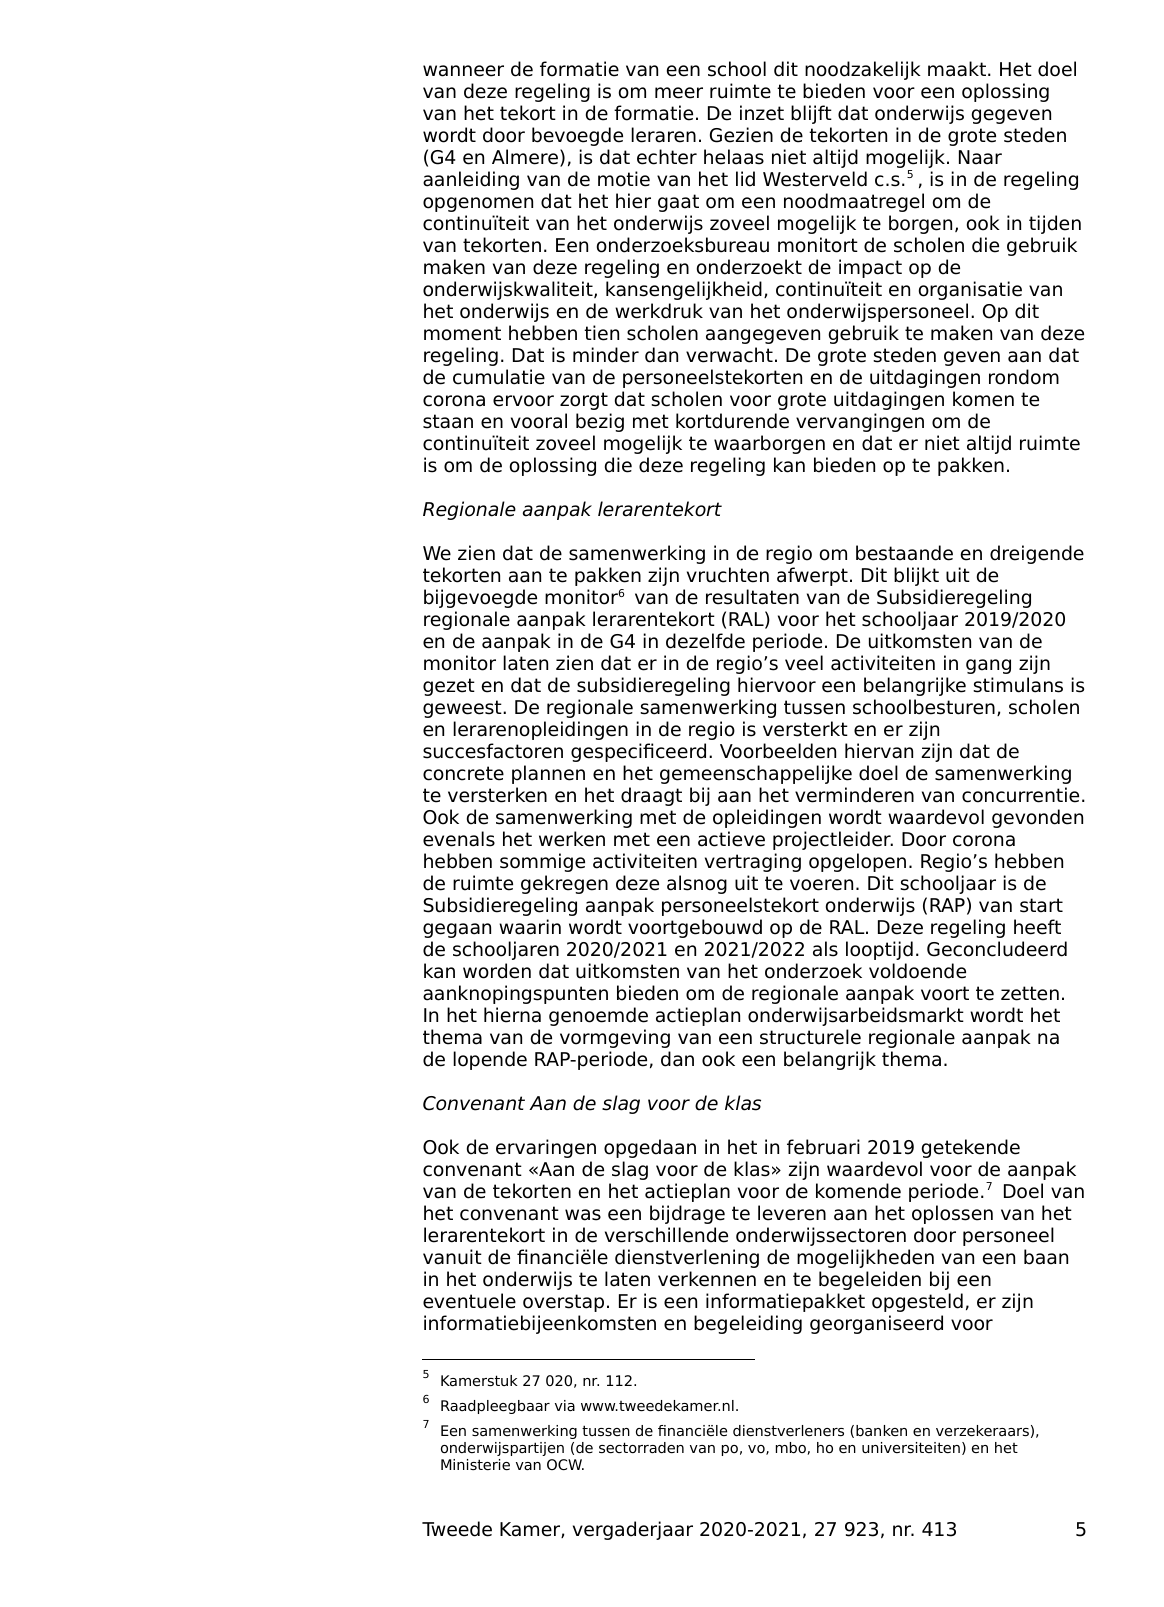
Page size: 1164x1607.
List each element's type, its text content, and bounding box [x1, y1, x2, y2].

text wanneer de formatie van een school dit noodzakelijk maakt. Het doel van deze regeling is om meer ruimte te bieden voor een oplossing van het tekort in de formatie. De inzet blijft dat onderwijs gegeven wordt door bevoegde leraren. Gezien de tekorten in de grote steden (G4 en Almere), is dat echter helaas niet altijd mogelijk. Naar aanleiding van de motie van het lid Westerveld c.s., is in de regeling opgenomen dat het hier gaat om een noodmaatregel om de continuïteit van het onderwijs zoveel mogelijk te borgen, ook in tijden van tekorten. Een onderzoeksbureau monitort de scholen die gebruik maken van deze regeling en onderzoekt de impact op de onderwijskwaliteit, kansengelijkheid, continuïteit en organisatie van het onderwijs en de werkdruk van het onderwijspersoneel. Op dit moment hebben tien scholen aangegeven gebruik te maken van deze regeling. Dat is minder dan verwacht. De grote steden geven aan dat de cumulatie van de personeelstekorten en de uitdagingen rondom corona ervoor zorgt dat scholen voor grote uitdagingen komen te staan en vooral bezig met kortdurende vervangingen om de continuïteit zoveel mogelijk te waarborgen en dat er niet altijd ruimte is om de oplossing die deze regeling kan bieden op te pakken. [422, 59, 1087, 477]
text Kamerstuk 27 020, nr. 112. [422, 1368, 1087, 1391]
subtitle Regionale aanpak lerarentekort [422, 499, 1087, 521]
text Raadpleegbaar via www.tweedekamer.nl. [422, 1393, 1087, 1416]
text We zien dat de samenwerking in de regio om bestaande en dreigende tekorten aan te pakken zijn vruchten afwerpt. Dit blijkt uit de bijgevoegde monitor van de resultaten van de Subsidieregeling regionale aanpak lerarentekort (RAL) voor het schooljaar 2019/2020 en de aanpak in de G4 in dezelfde periode. De uitkomsten van de monitor laten zien dat er in de regio’s veel activiteiten in gang zijn gezet en dat de subsidieregeling hiervoor een belangrijke stimulans is geweest. De regionale samenwerking tussen schoolbesturen, scholen en lerarenopleidingen in de regio is versterkt en er zijn succesfactoren gespecificeerd. Voorbeelden hiervan zijn dat de concrete plannen en het gemeenschappelijke doel de samenwerking te versterken en het draagt bij aan het verminderen van concurrentie. Ook de samenwerking met de opleidingen wordt waardevol gevonden evenals het werken met een actieve projectleider. Door corona hebben sommige activiteiten vertraging opgelopen. Regio’s hebben de ruimte gekregen deze alsnog uit te voeren. Dit schooljaar is de Subsidieregeling aanpak personeelstekort onderwijs (RAP) van start gegaan waarin wordt voortgebouwd op de RAL. Deze regeling heeft de schooljaren 2020/2021 en 2021/2022 als looptijd. Geconcludeerd kan worden dat uitkomsten van het onderzoek voldoende aanknopingspunten bieden om de regionale aanpak voort te zetten. In het hierna genoemde actieplan onderwijsarbeidsmarkt wordt het thema van de vormgeving van een structurele regionale aanpak na de lopende RAP-periode, dan ook een belangrijk thema. [422, 543, 1087, 1071]
subtitle Convenant Aan de slag voor de klas [422, 1093, 1087, 1115]
text Een samenwerking tussen de financiële dienstverleners (banken en verzekeraars), onderwijspartijen (de sectorraden van po, vo, mbo, ho en universiteiten) en het Ministerie van OCW. [422, 1418, 1087, 1474]
text Ook de ervaringen opgedaan in het in februari 2019 getekende convenant «Aan de slag voor de klas» zijn waardevol voor de aanpak van de tekorten en het actieplan voor de komende periode. Doel van het convenant was een bijdrage te leveren aan het oplossen van het lerarentekort in de verschillende onderwijssectoren door personeel vanuit de financiële dienstverlening de mogelijkheden van een baan in het onderwijs te laten verkennen en te begeleiden bij een eventuele overstap. Er is een informatiepakket opgesteld, er zijn informatiebijeenkomsten en begeleiding georganiseerd voor [422, 1137, 1087, 1335]
